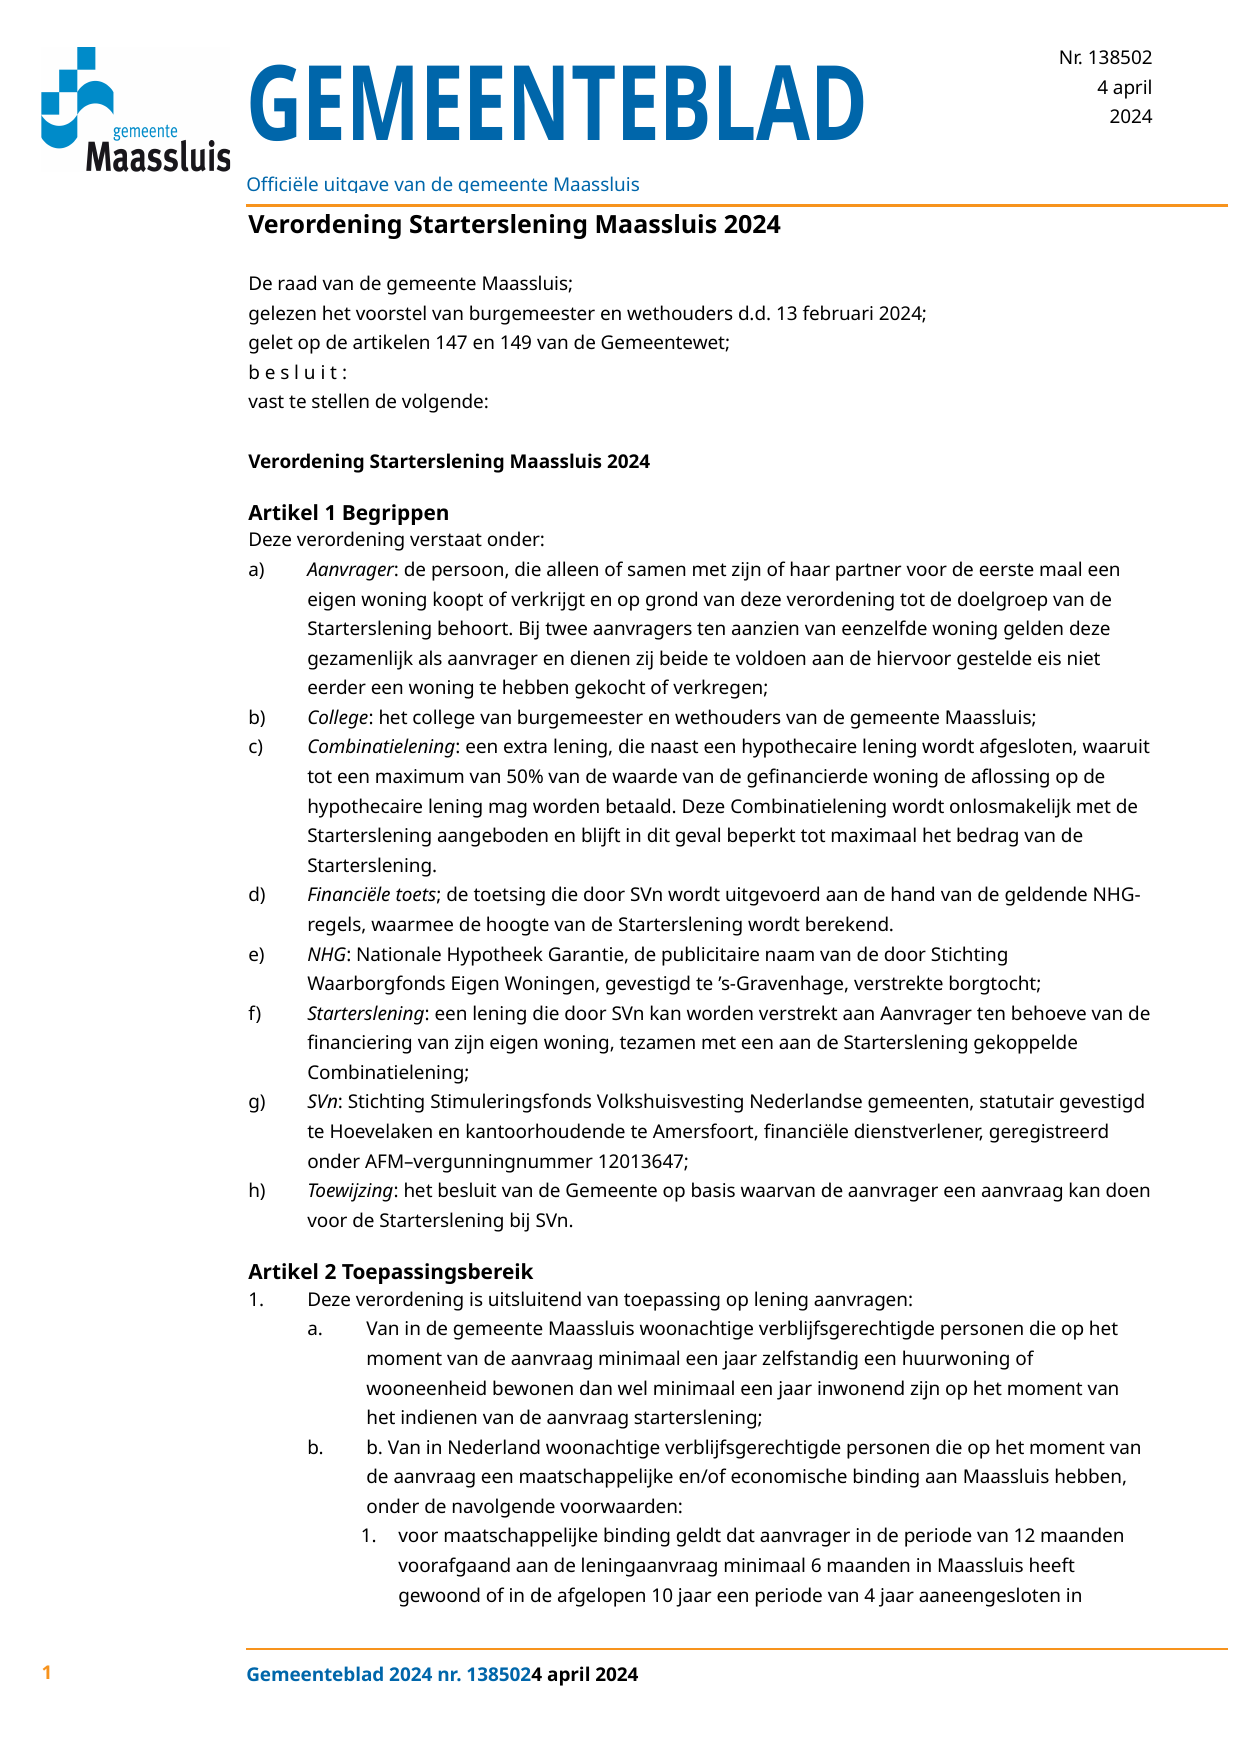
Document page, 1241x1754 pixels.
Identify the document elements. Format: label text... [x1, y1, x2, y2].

list b. Van in Nederland woonachtige verblijfsgerechtigde personen die op het moment van de aanvraag een maatschappelijke en/of economische binding aan Maassluis hebben, onder de navolgende voorwaarden: [307, 1434, 1152, 1519]
list Combinatielening: een extra lening, die naast een hypothecaire lening wordt afgesloten, waaruit tot een maximum van 50% van de waarde van de gefinancierde woning de aflossing op de hypothecaire lening mag worden betaald. Deze Combinatielening wordt onlosmakelijk met de Starterslening aangeboden en blijft in dit geval beperkt tot maximaal het bedrag van de Starterslening. [248, 734, 1152, 878]
list Deze verordening is uitsluitend van toepassing op lening aanvragen: [248, 1286, 1152, 1312]
text gelezen het voorstel van burgemeester en wethouders d.d. 13 februari 2024; [248, 300, 1152, 326]
list Aanvrager: de persoon, die alleen of samen met zijn of haar partner voor de eerste maal een eigen woning koopt of verkrijgt en op grond van deze verordening tot de doelgroep van de Starterslening behoort. Bij twee aanvragers ten aanzien van eenzelfde woning gelden deze gezamenlijk als aanvrager en dienen zij beide te voldoen aan de hiervoor gestelde eis niet eerder een woning te hebben gekocht of verkregen; [248, 556, 1152, 700]
list Starterslening: een lening die door SVn kan worden verstrekt aan Aanvrager ten behoeve van de financiering van zijn eigen woning, tezamen met een aan de Starterslening gekoppelde Combinatielening; [248, 1000, 1152, 1085]
list voor maatschappelijke binding geldt dat aanvrager in de periode van 12 maanden voorafgaand aan de leningaanvraag minimaal 6 maanden in Maassluis heeft gewoond of in de afgelopen 10 jaar een periode van 4 jaar aaneengesloten in [361, 1523, 1152, 1607]
text Artikel 1 Begrippen [248, 498, 1152, 527]
list College: het college van burgemeester en wethouders van de gemeente Maassluis; [248, 704, 1152, 730]
list NHG: Nationale Hypotheek Garantie, de publicitaire naam van de door Stichting Waarborgfonds Eigen Woningen, gevestigd te ’s-Gravenhage, verstrekte borgtocht; [248, 941, 1152, 996]
list Financiële toets; de toetsing die door SVn wordt uitgevoerd aan de hand van de geldende NHG-regels, waarmee de hoogte van de Starterslening wordt berekend. [248, 882, 1152, 937]
text De raad van de gemeente Maassluis; [248, 270, 1152, 296]
picture [41, 47, 77, 92]
text gelet op de artikelen 147 en 149 van de Gemeentewet; [248, 329, 1152, 355]
text Deze verordening verstaat onder: [248, 527, 1152, 552]
text b e s l u i t : [248, 359, 1152, 385]
list SVn: Stichting Stimuleringsfonds Volkshuisvesting Nederlandse gemeenten, statutair gevestigd te Hoevelaken en kantoorhoudende te Amersfoort, financiële dienstverlener, geregistreerd onder AFM–vergunningnummer 12013647; [248, 1089, 1152, 1174]
text vast te stellen de volgende: [248, 389, 1152, 414]
text Artikel 2 Toepassingsbereik [248, 1257, 1152, 1286]
list Van in de gemeente Maassluis woonachtige verblijfsgerechtigde personen die op het moment van de aanvraag minimaal een jaar zelfstandig een huurwoning of wooneenheid bewonen dan wel minimaal een jaar inwonend zijn op het moment van het indienen van de aanvraag starterslening; [307, 1316, 1152, 1430]
text Verordening Starterslening Maassluis 2024 [248, 448, 1152, 473]
picture [41, 47, 231, 172]
list Toewijzing: het besluit van de Gemeente op basis waarvan de aanvrager een aanvraag kan doen voor de Starterslening bij SVn. [248, 1177, 1152, 1233]
text Verordening Starterslening Maassluis 2024 [248, 207, 1152, 241]
